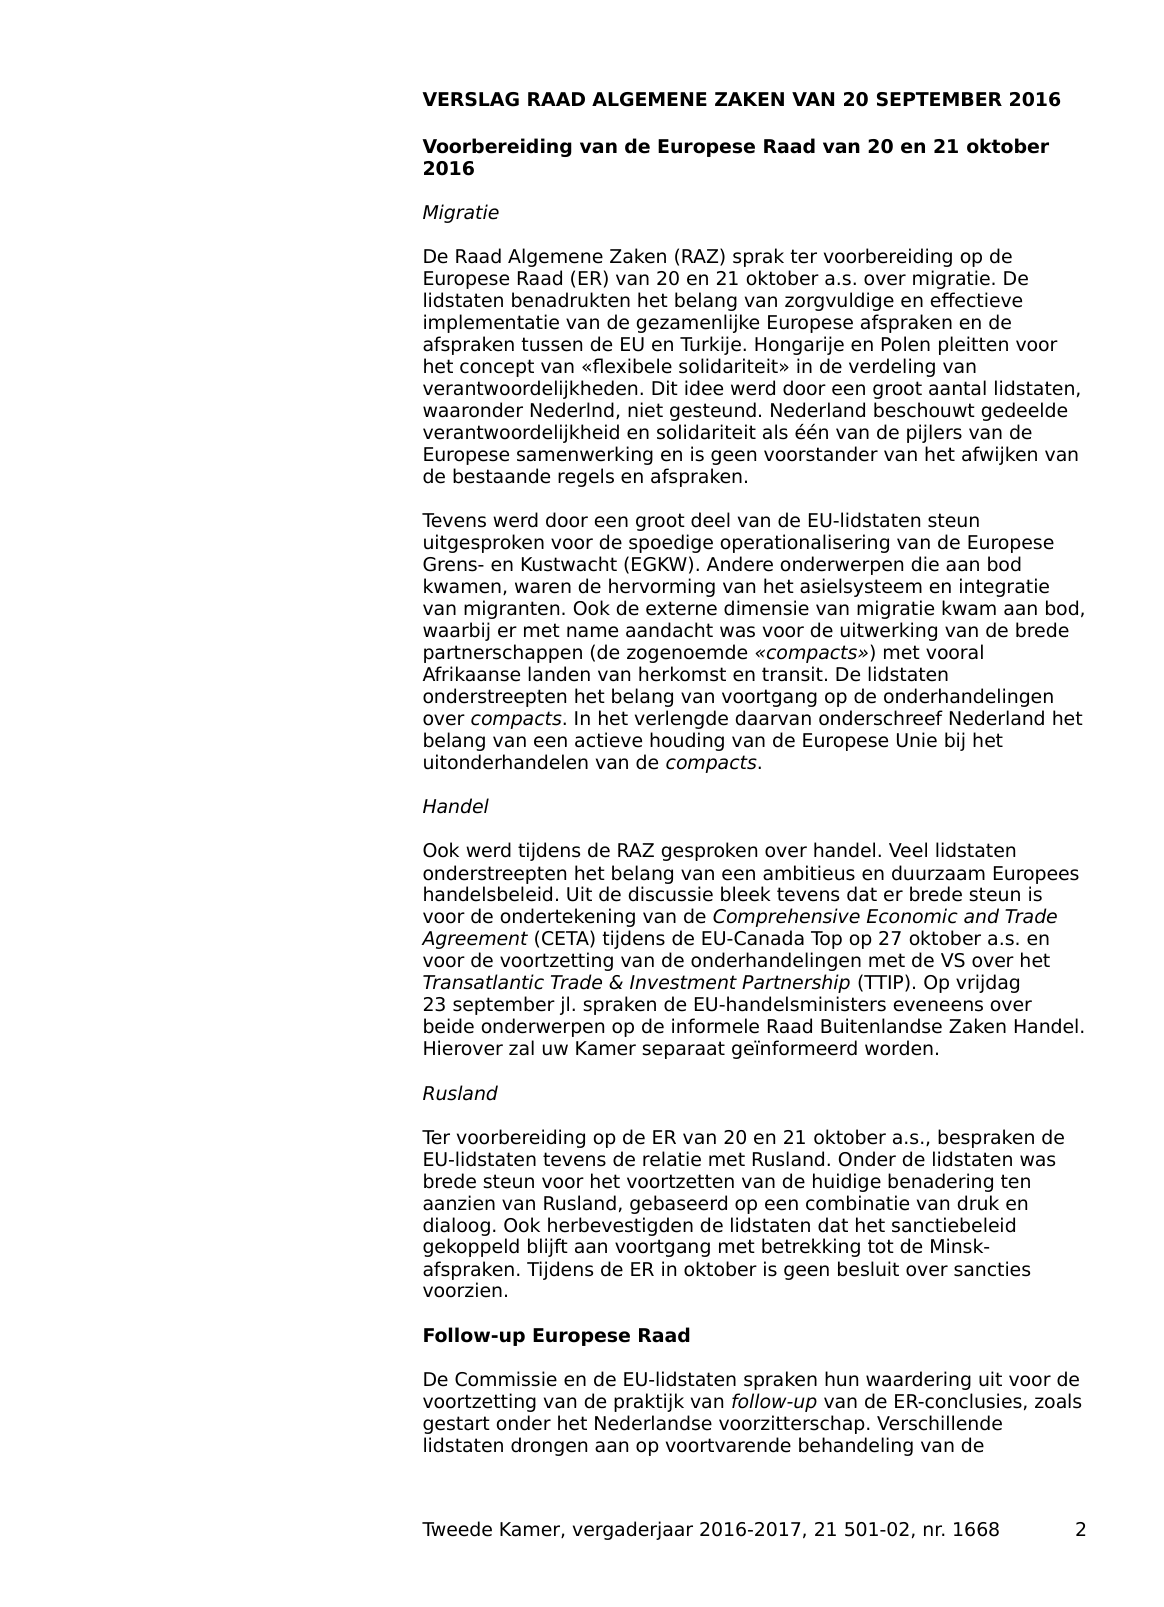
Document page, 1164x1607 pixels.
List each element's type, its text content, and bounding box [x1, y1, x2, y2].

text Ter voorbereiding op de ER van 20 en 21 oktober a.s., bespraken de EU-lidstaten tevens de relatie met Rusland. Onder de lidstaten was brede steun voor het voortzetten van de huidige benadering ten aanzien van Rusland, gebaseerd op een combinatie van druk en dialoog. Ook herbevestigden de lidstaten dat het sanctiebeleid gekoppeld blijft aan voortgang met betrekking tot de Minsk-afspraken. Tijdens de ER in oktober is geen besluit over sancties voorzien. [422, 1127, 1087, 1302]
text Ook werd tijdens de RAZ gesproken over handel. Veel lidstaten onderstreepten het belang van een ambitieus en duurzaam Europees handelsbeleid. Uit de discussie bleek tevens dat er brede steun is voor de ondertekening van de Comprehensive Economic and Trade Agreement (CETA) tijdens de EU-Canada Top op 27 oktober a.s. en voor de voortzetting van de onderhandelingen met de VS over het Transatlantic Trade & Investment Partnership (TTIP). Op vrijdag 23 september jl. spraken de EU-handelsministers eveneens over beide onderwerpen op de informele Raad Buitenlandse Zaken Handel. Hierover zal uw Kamer separaat geïnformeerd worden. [422, 840, 1087, 1060]
subtitle Rusland [422, 1082, 1087, 1104]
subtitle Follow-up Europese Raad [422, 1324, 1087, 1347]
subtitle Migratie [422, 202, 1087, 224]
subtitle Handel [422, 796, 1087, 818]
subtitle VERSLAG RAAD ALGEMENE ZAKEN VAN 20 SEPTEMBER 2016 [422, 89, 1087, 111]
text De Raad Algemene Zaken (RAZ) sprak ter voorbereiding op de Europese Raad (ER) van 20 en 21 oktober a.s. over migratie. De lidstaten benadrukten het belang van zorgvuldige en effectieve implementatie van de gezamenlijke Europese afspraken en de afspraken tussen de EU en Turkije. Hongarije en Polen pleitten voor het concept van «flexibele solidariteit» in de verdeling van verantwoordelijkheden. Dit idee werd door een groot aantal lidstaten, waaronder Nederlnd, niet gesteund. Nederland beschouwt gedeelde verantwoordelijkheid en solidariteit als één van de pijlers van de Europese samenwerking en is geen voorstander van het afwijken van de bestaande regels en afspraken. [422, 246, 1087, 488]
text Tevens werd door een groot deel van de EU-lidstaten steun uitgesproken voor de spoedige operationalisering van de Europese Grens- en Kustwacht (EGKW). Andere onderwerpen die aan bod kwamen, waren de hervorming van het asielsysteem en integratie van migranten. Ook de externe dimensie van migratie kwam aan bod, waarbij er met name aandacht was voor de uitwerking van de brede partnerschappen (de zogenoemde «compacts») met vooral Afrikaanse landen van herkomst en transit. De lidstaten onderstreepten het belang van voortgang op de onderhandelingen over compacts. In het verlengde daarvan onderschreef Nederland het belang van een actieve houding van de Europese Unie bij het uitonderhandelen van de compacts. [422, 510, 1087, 774]
subtitle Voorbereiding van de Europese Raad van 20 en 21 oktober 2016 [422, 136, 1087, 180]
text De Commissie en de EU-lidstaten spraken hun waardering uit voor de voortzetting van de praktijk van follow-up van de ER-conclusies, zoals gestart onder het Nederlandse voorzitterschap. Verschillende lidstaten drongen aan op voortvarende behandeling van de [422, 1369, 1087, 1457]
